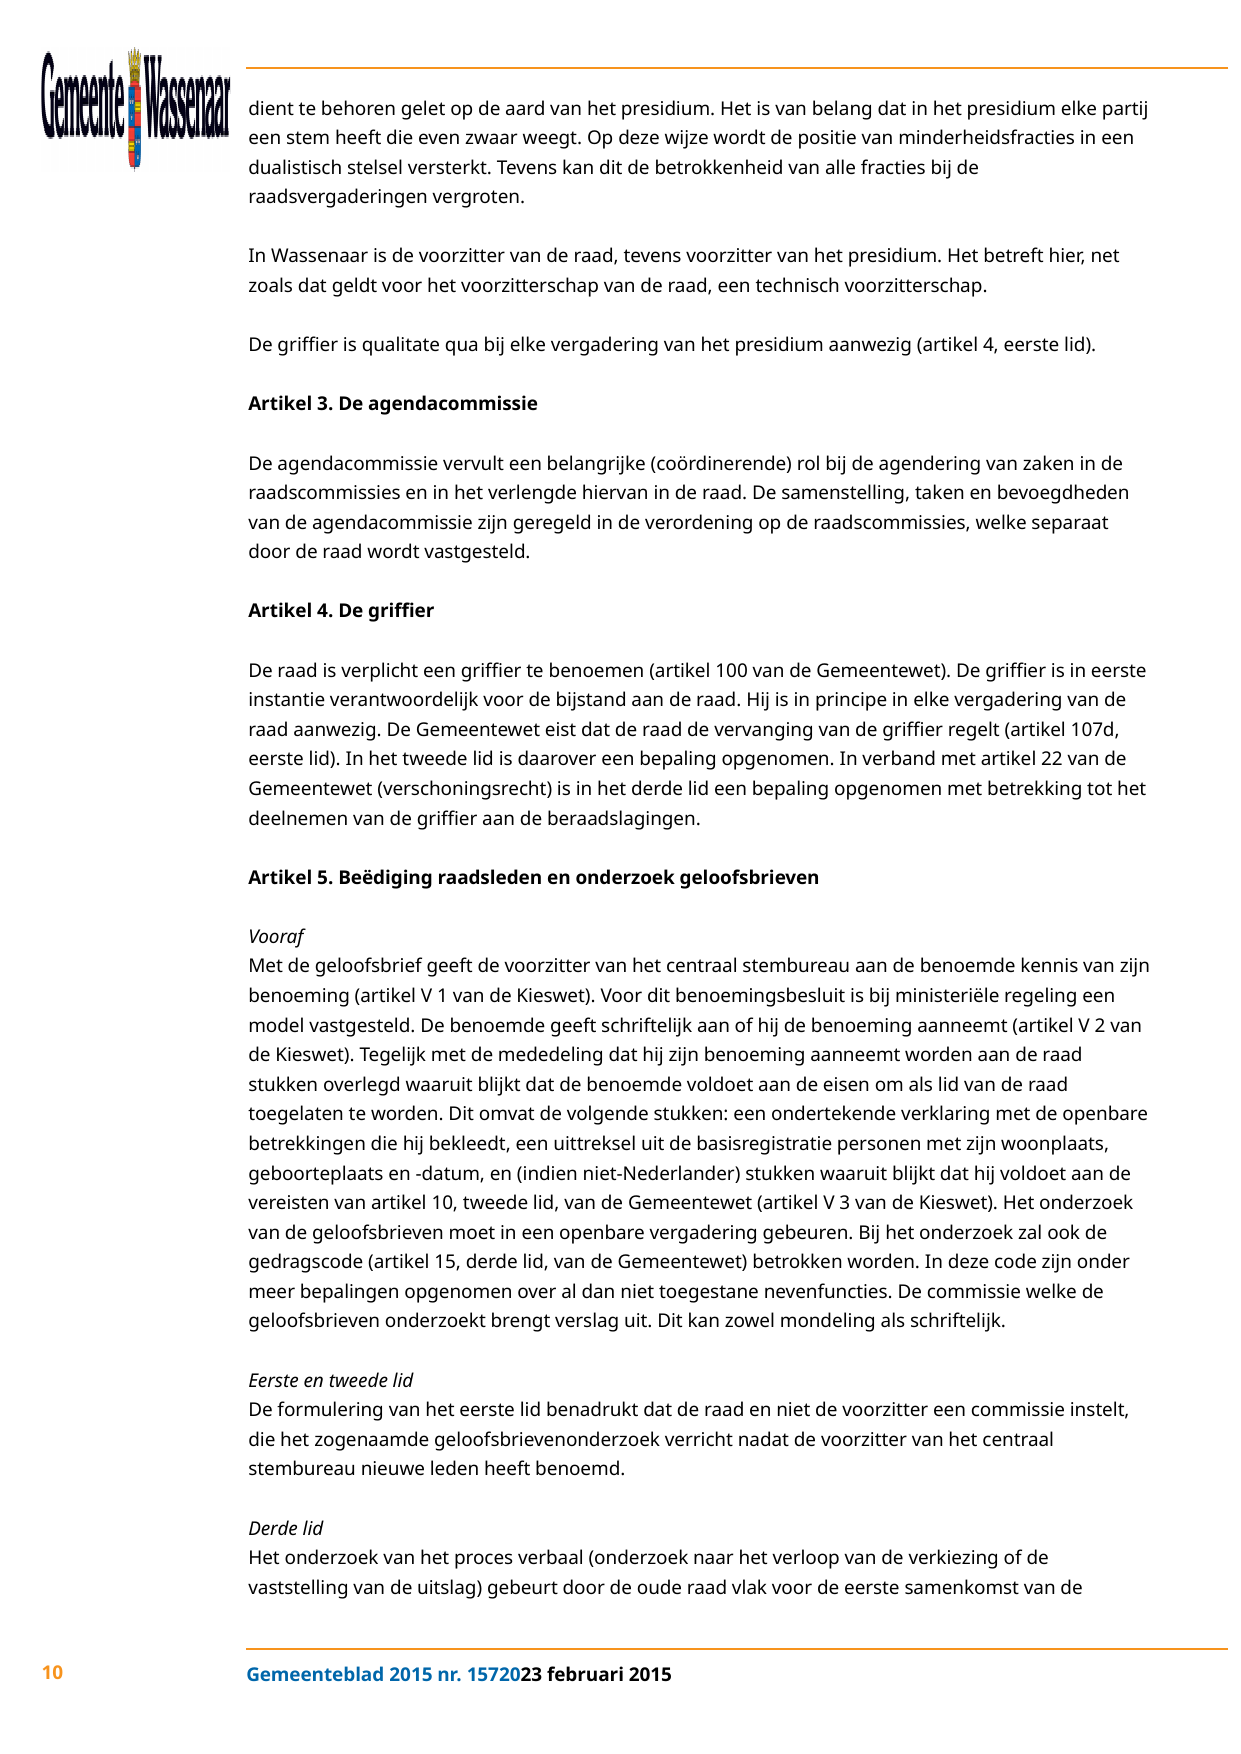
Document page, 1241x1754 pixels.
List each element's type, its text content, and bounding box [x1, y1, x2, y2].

text dient te behoren gelet op de aard van het presidium. Het is van belang dat in het presidium elke partij een stem heeft die even zwaar weegt. Op deze wijze wordt de positie van minderheidsfracties in een dualistisch stelsel versterkt. Tevens kan dit de betrokkenheid van alle fracties bij de raadsvergaderingen vergroten. [248, 95, 1152, 209]
text Met de geloofsbrief geeft de voorzitter van het centraal stembureau aan de benoemde kennis van zijn benoeming (artikel V 1 van de Kieswet). Voor dit benoemingsbesluit is bij ministeriële regeling een model vastgesteld. De benoemde geeft schriftelijk aan of hij de benoeming aanneemt (artikel V 2 van de Kieswet). Tegelijk met de mededeling dat hij zijn benoeming aanneemt worden aan de raad stukken overlegd waaruit blijkt dat de benoemde voldoet aan de eisen om als lid van de raad toegelaten te worden. Dit omvat de volgende stukken: een ondertekende verklaring met de openbare betrekkingen die hij bekleedt, een uittreksel uit de basisregistratie personen met zijn woonplaats, geboorteplaats en -datum, en (indien niet-Nederlander) stukken waaruit blijkt dat hij voldoet aan de vereisten van artikel 10, tweede lid, van de Gemeentewet (artikel V 3 van de Kieswet). Het onderzoek van de geloofsbrieven moet in een openbare vergadering gebeuren. Bij het onderzoek zal ook de gedragscode (artikel 15, derde lid, van de Gemeentewet) betrokken worden. In deze code zijn onder meer bepalingen opgenomen over al dan niet toegestane nevenfuncties. De commissie welke de geloofsbrieven onderzoekt brengt verslag uit. Dit kan zowel mondeling als schriftelijk. [248, 953, 1152, 1333]
text Artikel 3. De agendacommissie [248, 391, 1152, 416]
text In Wassenaar is de voorzitter van de raad, tevens voorzitter van het presidium. Het betreft hier, net zoals dat geldt voor het voorzitterschap van de raad, een technisch voorzitterschap. [248, 243, 1152, 298]
text De raad is verplicht een griffier te benoemen (artikel 100 van de Gemeentewet). De griffier is in eerste instantie verantwoordelijk voor de bijstand aan de raad. Hij is in principe in elke vergadering van de raad aanwezig. De Gemeentewet eist dat de raad de vervanging van de griffier regelt (artikel 107d, eerste lid). In het tweede lid is daarover een bepaling opgenomen. In verband met artikel 22 van de Gemeentewet (verschoningsrecht) is in het derde lid een bepaling opgenomen met betrekking tot het deelnemen van de griffier aan de beraadslagingen. [248, 657, 1152, 831]
text De formulering van het eerste lid benadrukt dat de raad en niet de voorzitter een commissie instelt, die het zogenaamde geloofsbrievenonderzoek verricht nadat de voorzitter van het centraal stembureau nieuwe leden heeft benoemd. [248, 1396, 1152, 1481]
text De griffier is qualitate qua bij elke vergadering van het presidium aanwezig (artikel 4, eerste lid). [248, 331, 1152, 357]
text Vooraf [248, 923, 1152, 949]
text Derde lid [248, 1515, 1152, 1541]
picture [41, 47, 231, 172]
text Artikel 4. De griffier [248, 598, 1152, 623]
text Het onderzoek van het proces verbaal (onderzoek naar het verloop van de verkiezing of de vaststelling van de uitslag) gebeurt door de oude raad vlak voor de eerste samenkomst van de [248, 1544, 1152, 1600]
text Eerste en tweede lid [248, 1367, 1152, 1393]
text Artikel 5. Beëdiging raadsleden en onderzoek geloofsbrieven [248, 864, 1152, 890]
text De agendacommissie vervult een belangrijke (coördinerende) rol bij de agendering van zaken in de raadscommissies en in het verlengde hiervan in de raad. De samenstelling, taken en bevoegdheden van de agendacommissie zijn geregeld in de verordening op de raadscommissies, welke separaat door de raad wordt vastgesteld. [248, 450, 1152, 564]
